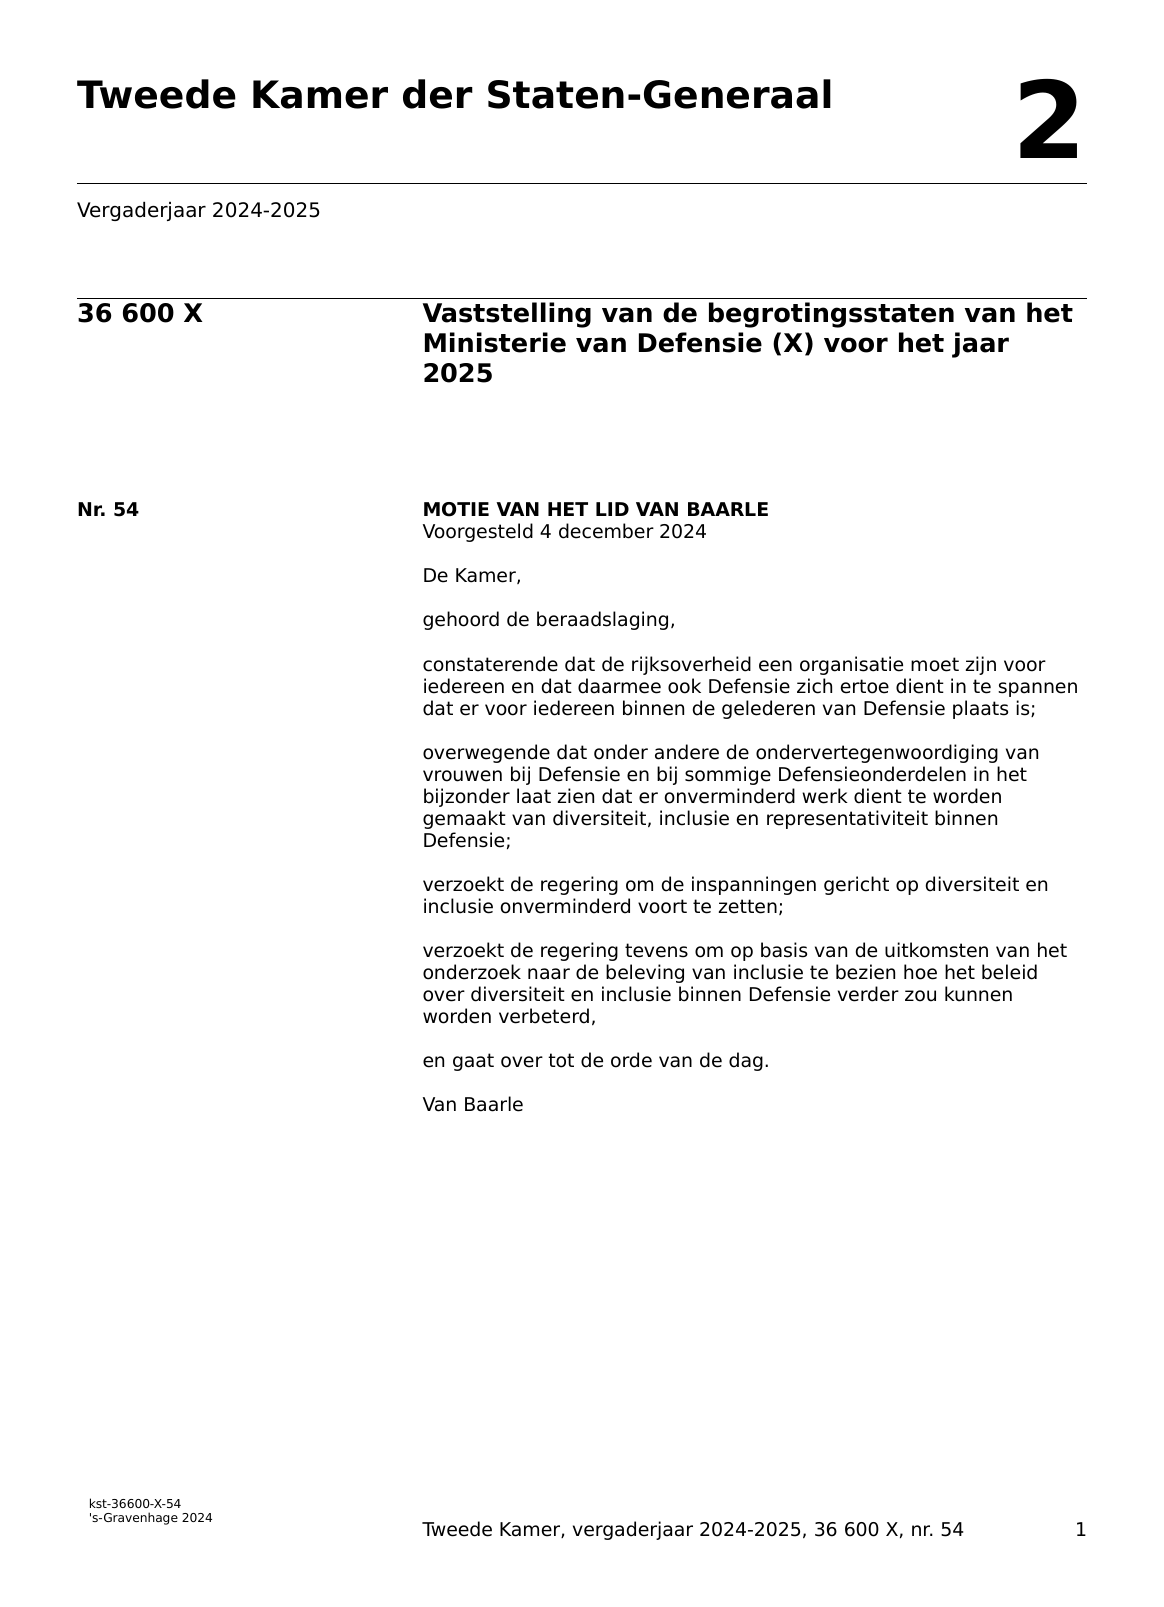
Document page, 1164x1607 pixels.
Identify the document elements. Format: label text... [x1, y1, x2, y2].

text constaterende dat de rijksoverheid een organisatie moet zijn voor iedereen en dat daarmee ook Defensie zich ertoe dient in te spannen dat er voor iedereen binnen de gelederen van Defensie plaats is; [422, 653, 1087, 719]
text kst-36600-X-54 [88, 1497, 323, 1511]
text verzoekt de regering tevens om op basis van de uitkomsten van het onderzoek naar de beleving van inclusie te bezien hoe het beleid over diversiteit en inclusie binnen Defensie verder zou kunnen worden verbeterd, [422, 940, 1087, 1028]
table_header Tweede Kamer der Staten-Generaal [77, 59, 886, 183]
text Voorgesteld 4 december 2024 [422, 521, 1087, 543]
table_cell Vergaderjaar 2024-2025 [77, 184, 1087, 298]
text gehoord de beraadslaging, [422, 609, 1087, 631]
text verzoekt de regering om de inspanningen gericht op diversiteit en inclusie onverminderd voort te zetten; [422, 874, 1087, 918]
text overwegende dat onder andere de ondervertegenwoordiging van vrouwen bij Defensie en bij sommige Defensieonderdelen in het bijzonder laat zien dat er onverminderd werk dient te worden gemaakt van diversiteit, inclusie en representativiteit binnen Defensie; [422, 742, 1087, 852]
subtitle Nr. 54 MOTIE VAN HET LID VAN BAARLE [77, 499, 1087, 521]
text en gaat over tot de orde van de dag. [422, 1050, 1087, 1072]
subtitle 36 600 X Vaststelling van de begrotingsstaten van het Ministerie van Defensie (X) voor het jaar 2025 [77, 299, 1087, 388]
text 's-Gravenhage 2024 [88, 1511, 323, 1525]
text De Kamer, [422, 565, 1087, 587]
table_header 2 [886, 59, 1087, 183]
text Van Baarle [422, 1094, 1087, 1116]
